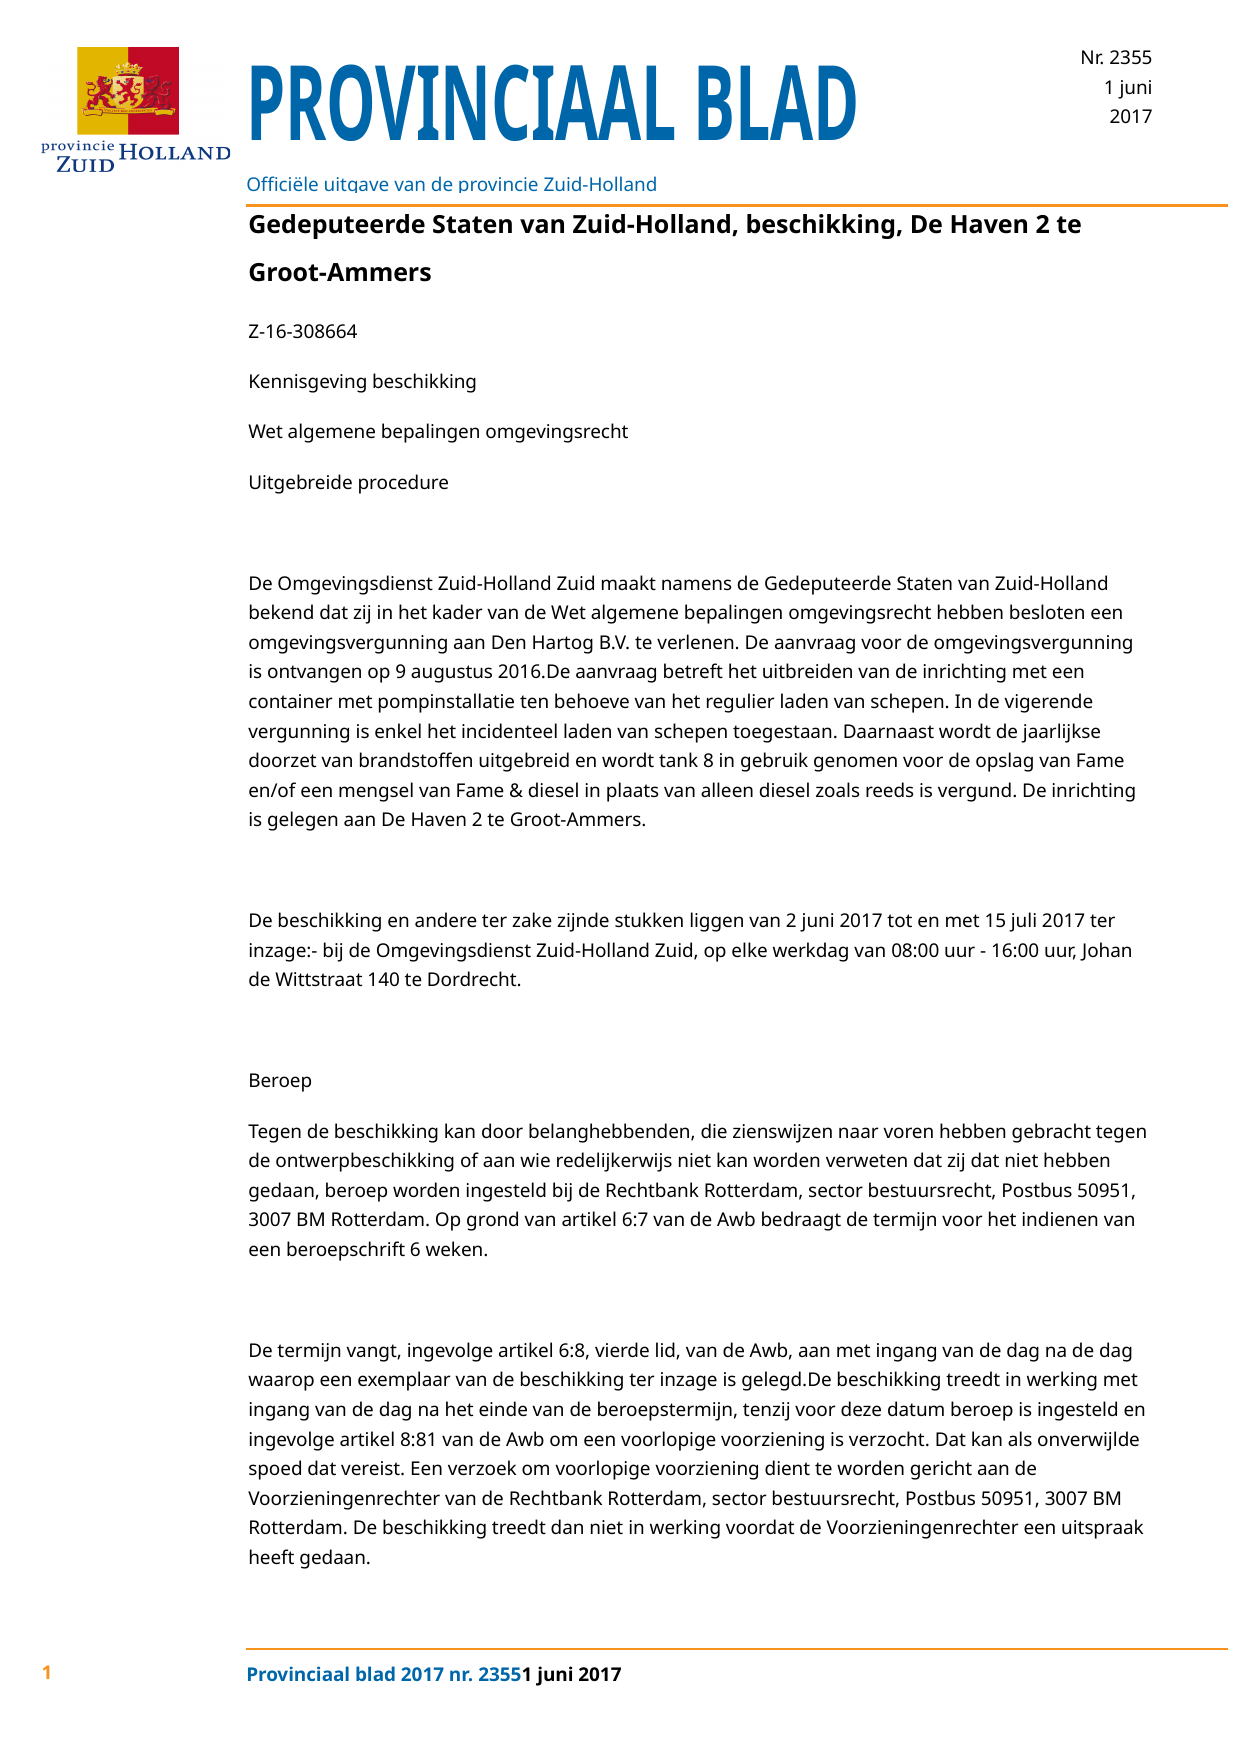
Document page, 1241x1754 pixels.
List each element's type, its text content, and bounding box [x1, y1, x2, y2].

text Beroep [248, 1067, 1152, 1093]
picture [41, 47, 231, 172]
text Tegen de beschikking kan door belanghebbenden, die zienswijzen naar voren hebben gebracht tegen de ontwerpbeschikking of aan wie redelijkerwijs niet kan worden verweten dat zij dat niet hebben gedaan, beroep worden ingesteld bij de Rechtbank Rotterdam, sector bestuursrecht, Postbus 50951, 3007 BM Rotterdam. Op grond van artikel 6:7 van de Awb bedraagt de termijn voor het indienen van een beroepschrift 6 weken. [248, 1118, 1152, 1262]
text Uitgebreide procedure [248, 469, 1152, 495]
text Gedeputeerde Staten van Zuid-Holland, beschikking, De Haven 2 te Groot-Ammers [248, 207, 1152, 288]
text De Omgevingsdienst Zuid-Holland Zuid maakt namens de Gedeputeerde Staten van Zuid-Holland bekend dat zij in het kader van de Wet algemene bepalingen omgevingsrecht hebben besloten een omgevingsvergunning aan Den Hartog B.V. te verlenen. De aanvraag voor de omgevingsvergunning is ontvangen op 9 augustus 2016.De aanvraag betreft het uitbreiden van de inrichting met een container met pompinstallatie ten behoeve van het regulier laden van schepen. In de vigerende vergunning is enkel het incidenteel laden van schepen toegestaan. Daarnaast wordt de jaarlijkse doorzet van brandstoffen uitgebreid en wordt tank 8 in gebruik genomen voor de opslag van Fame en/of een mengsel van Fame & diesel in plaats van alleen diesel zoals reeds is vergund. De inrichting is gelegen aan De Haven 2 te Groot-Ammers. [248, 570, 1152, 832]
text Kennisgeving beschikking [248, 368, 1152, 394]
text De termijn vangt, ingevolge artikel 6:8, vierde lid, van de Awb, aan met ingang van de dag na de dag waarop een exemplaar van de beschikking ter inzage is gelegd.De beschikking treedt in werking met ingang van de dag na het einde van de beroepstermijn, tenzij voor deze datum beroep is ingesteld en ingevolge artikel 8:81 van de Awb om een voorlopige voorziening is verzocht. Dat kan als onverwijlde spoed dat vereist. Een verzoek om voorlopige voorziening dient te worden gericht aan de Voorzieningenrechter van de Rechtbank Rotterdam, sector bestuursrecht, Postbus 50951, 3007 BM Rotterdam. De beschikking treedt dan niet in werking voordat de Voorzieningenrechter een uitspraak heeft gedaan. [248, 1337, 1152, 1570]
text De beschikking en andere ter zake zijnde stukken liggen van 2 juni 2017 tot en met 15 juli 2017 ter inzage:- bij de Omgevingsdienst Zuid-Holland Zuid, op elke werkdag van 08:00 uur - 16:00 uur, Johan de Wittstraat 140 te Dordrecht. [248, 907, 1152, 992]
text Wet algemene bepalingen omgevingsrecht [248, 419, 1152, 444]
text Z-16-308664 [248, 318, 1152, 344]
